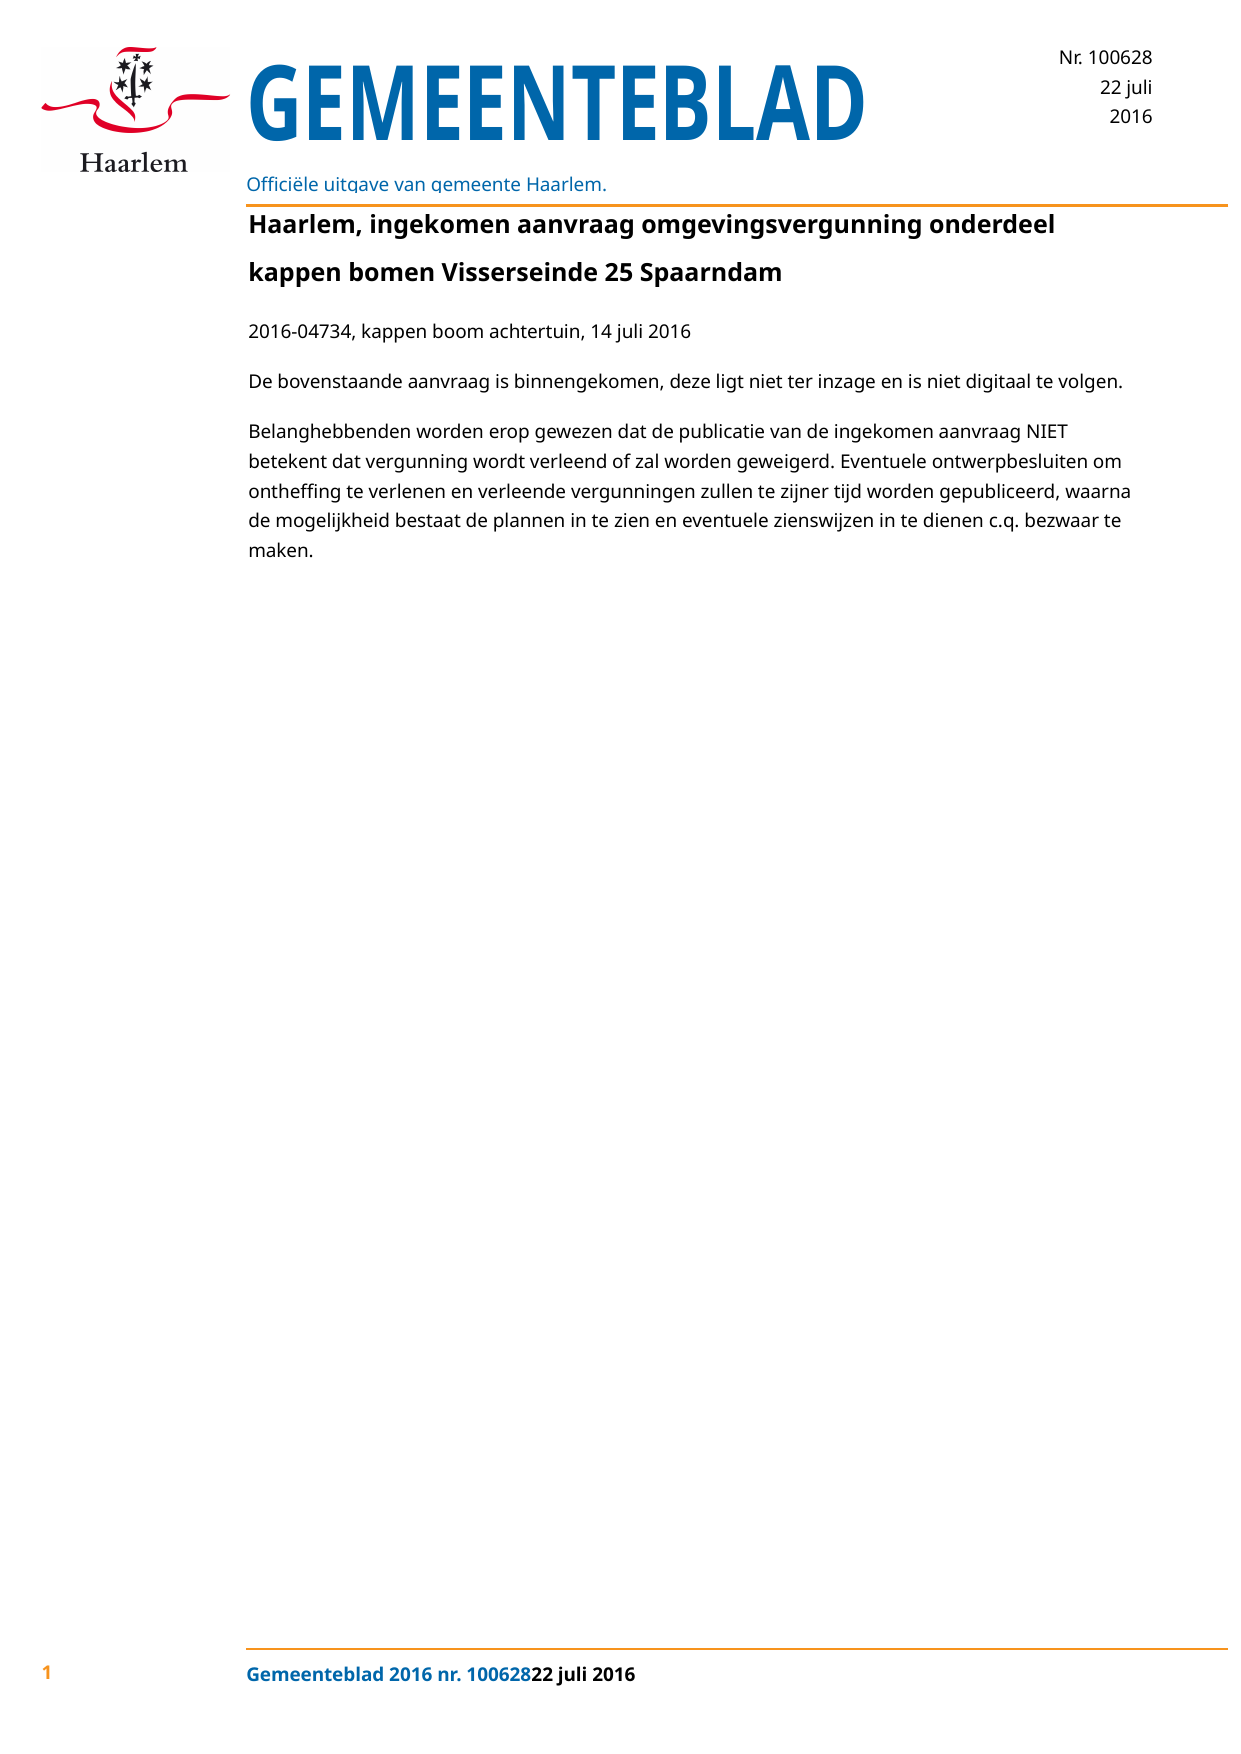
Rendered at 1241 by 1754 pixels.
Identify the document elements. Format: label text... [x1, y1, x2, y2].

text 2016-04734, kappen boom achtertuin, 14 juli 2016 [248, 318, 1152, 344]
text De bovenstaande aanvraag is binnengekomen, deze ligt niet ter inzage en is niet digitaal te volgen. [248, 368, 1152, 394]
text Belanghebbenden worden erop gewezen dat de publicatie van de ingekomen aanvraag NIET betekent dat vergunning wordt verleend of zal worden geweigerd. Eventuele ontwerpbesluiten om ontheffing te verlenen en verleende vergunningen zullen te zijner tijd worden gepubliceerd, waarna de mogelijkheid bestaat de plannen in te zien en eventuele zienswijzen in te dienen c.q. bezwaar te maken. [248, 419, 1152, 563]
text Haarlem, ingekomen aanvraag omgevingsvergunning onderdeel kappen bomen Visserseinde 25 Spaarndam [248, 207, 1152, 288]
picture [41, 47, 231, 172]
